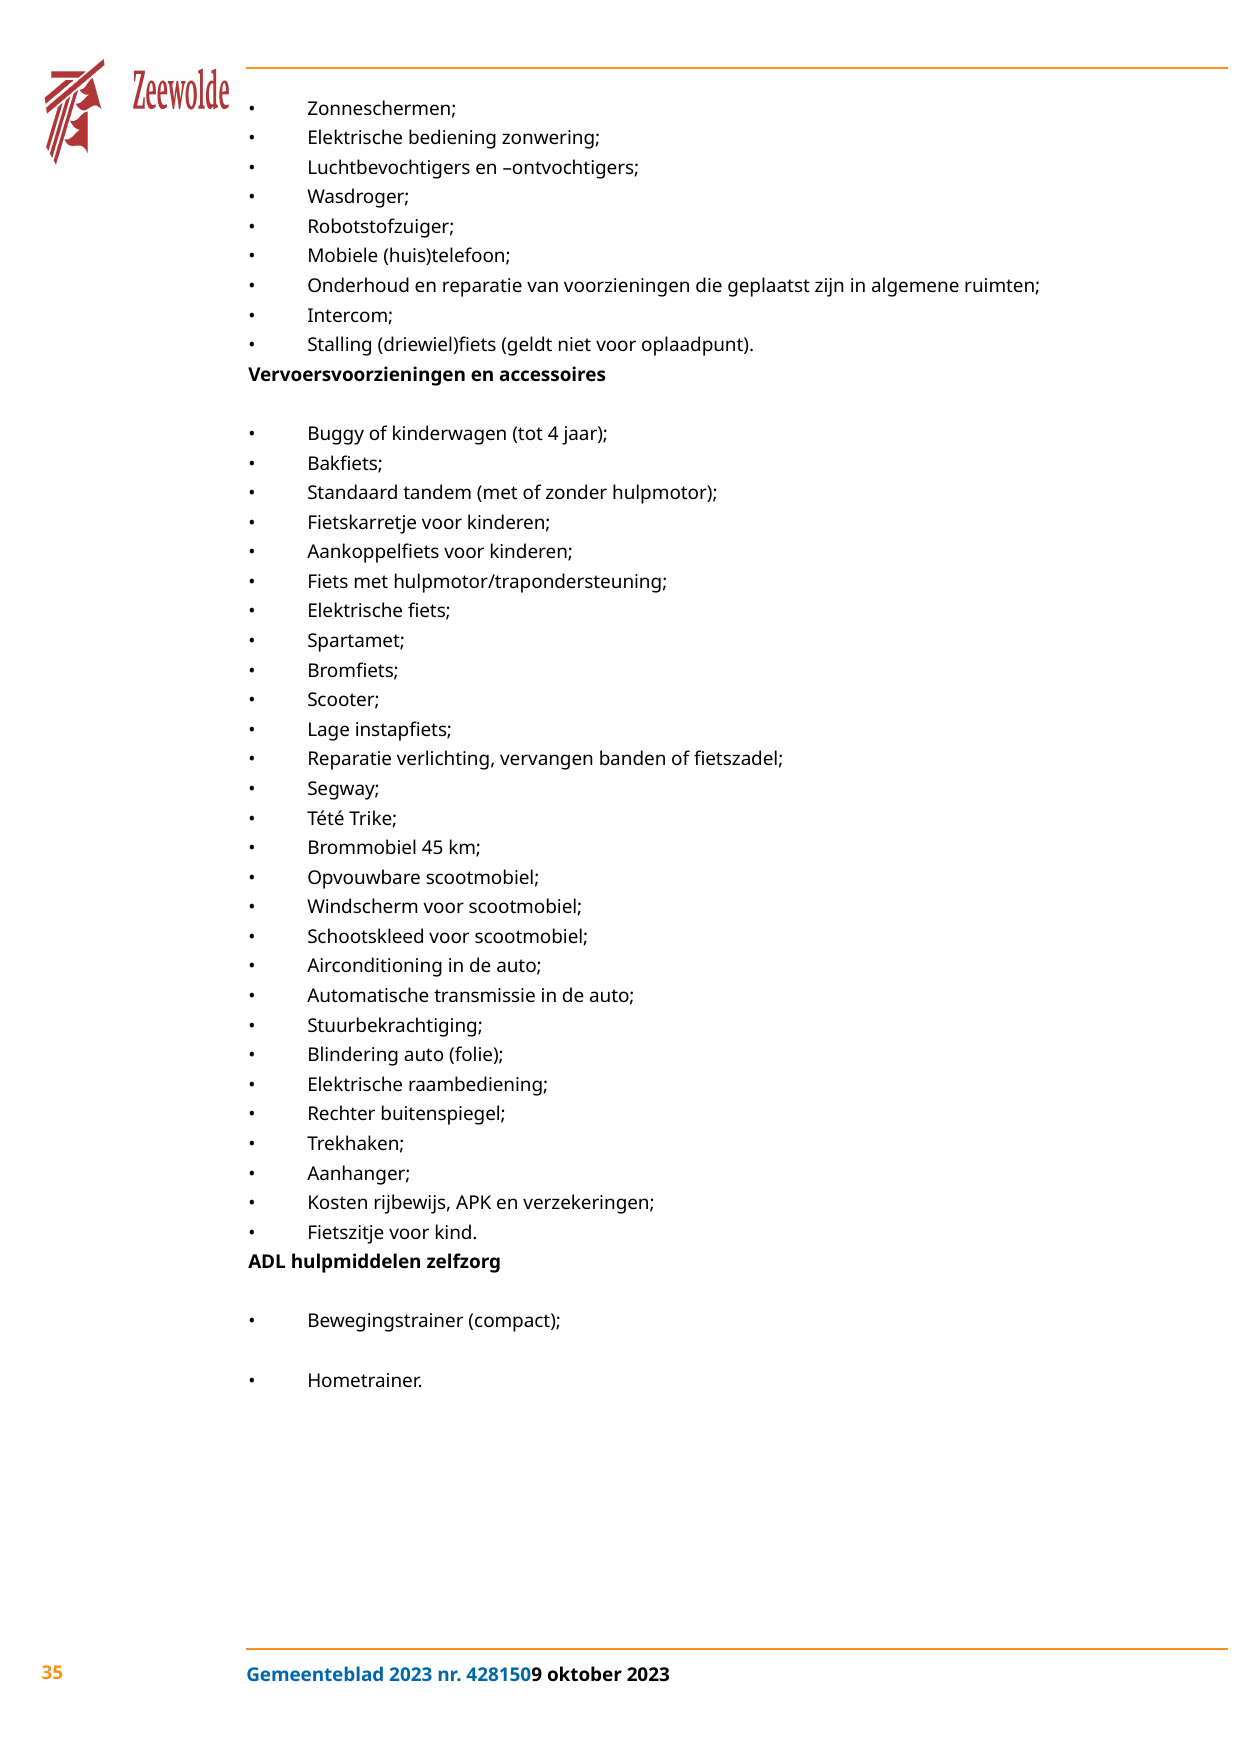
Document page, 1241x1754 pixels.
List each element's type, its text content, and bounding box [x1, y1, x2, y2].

list Fietszitje voor kind. [248, 1219, 1152, 1245]
text ADL hulpmiddelen zelfzorg [248, 1248, 1152, 1274]
list Aankoppelfiets voor kinderen; [248, 538, 1152, 564]
list Airconditioning in de auto; [248, 953, 1152, 978]
list Stuurbekrachtiging; [248, 1012, 1152, 1038]
list Tété Trike; [248, 805, 1152, 831]
list Wasdroger; [248, 183, 1152, 209]
list Segway; [248, 775, 1152, 801]
list Intercom; [248, 302, 1152, 328]
list Automatische transmissie in de auto; [248, 982, 1152, 1008]
list Lage instapfiets; [248, 716, 1152, 742]
list Scooter; [248, 686, 1152, 712]
list Schootskleed voor scootmobiel; [248, 923, 1152, 949]
list Elektrische bediening zonwering; [248, 124, 1152, 150]
list Opvouwbare scootmobiel; [248, 864, 1152, 890]
text Vervoersvoorzieningen en accessoires [248, 361, 1152, 387]
list Aanhanger; [248, 1160, 1152, 1186]
list Zonneschermen; [248, 95, 1152, 121]
list Windscherm voor scootmobiel; [248, 893, 1152, 919]
list Brommobiel 45 km; [248, 834, 1152, 860]
list Spartamet; [248, 627, 1152, 653]
list Elektrische fiets; [248, 598, 1152, 623]
list Standaard tandem (met of zonder hulpmotor); [248, 479, 1152, 505]
list Bakfiets; [248, 450, 1152, 476]
list Buggy of kinderwagen (tot 4 jaar); [248, 420, 1152, 446]
list Robotstofzuiger; [248, 213, 1152, 239]
list Luchtbevochtigers en –ontvochtigers; [248, 154, 1152, 180]
list Fiets met hulpmotor/trapondersteuning; [248, 568, 1152, 594]
list Kosten rijbewijs, APK en verzekeringen; [248, 1189, 1152, 1215]
list Mobiele (huis)telefoon; [248, 243, 1152, 268]
list Onderhoud en reparatie van voorzieningen die geplaatst zijn in algemene ruimten; [248, 272, 1152, 298]
list Trekhaken; [248, 1130, 1152, 1156]
list Stalling (driewiel)fiets (geldt niet voor oplaadpunt). [248, 331, 1152, 357]
list Rechter buitenspiegel; [248, 1101, 1152, 1126]
list Elektrische raambediening; [248, 1071, 1152, 1097]
list Hometrainer. [248, 1367, 1152, 1393]
list Bromfiets; [248, 657, 1152, 683]
list Blindering auto (folie); [248, 1041, 1152, 1067]
picture [41, 47, 231, 172]
list Fietskarretje voor kinderen; [248, 509, 1152, 535]
list Bewegingstrainer (compact); [248, 1308, 1152, 1333]
list Reparatie verlichting, vervangen banden of fietszadel; [248, 746, 1152, 771]
